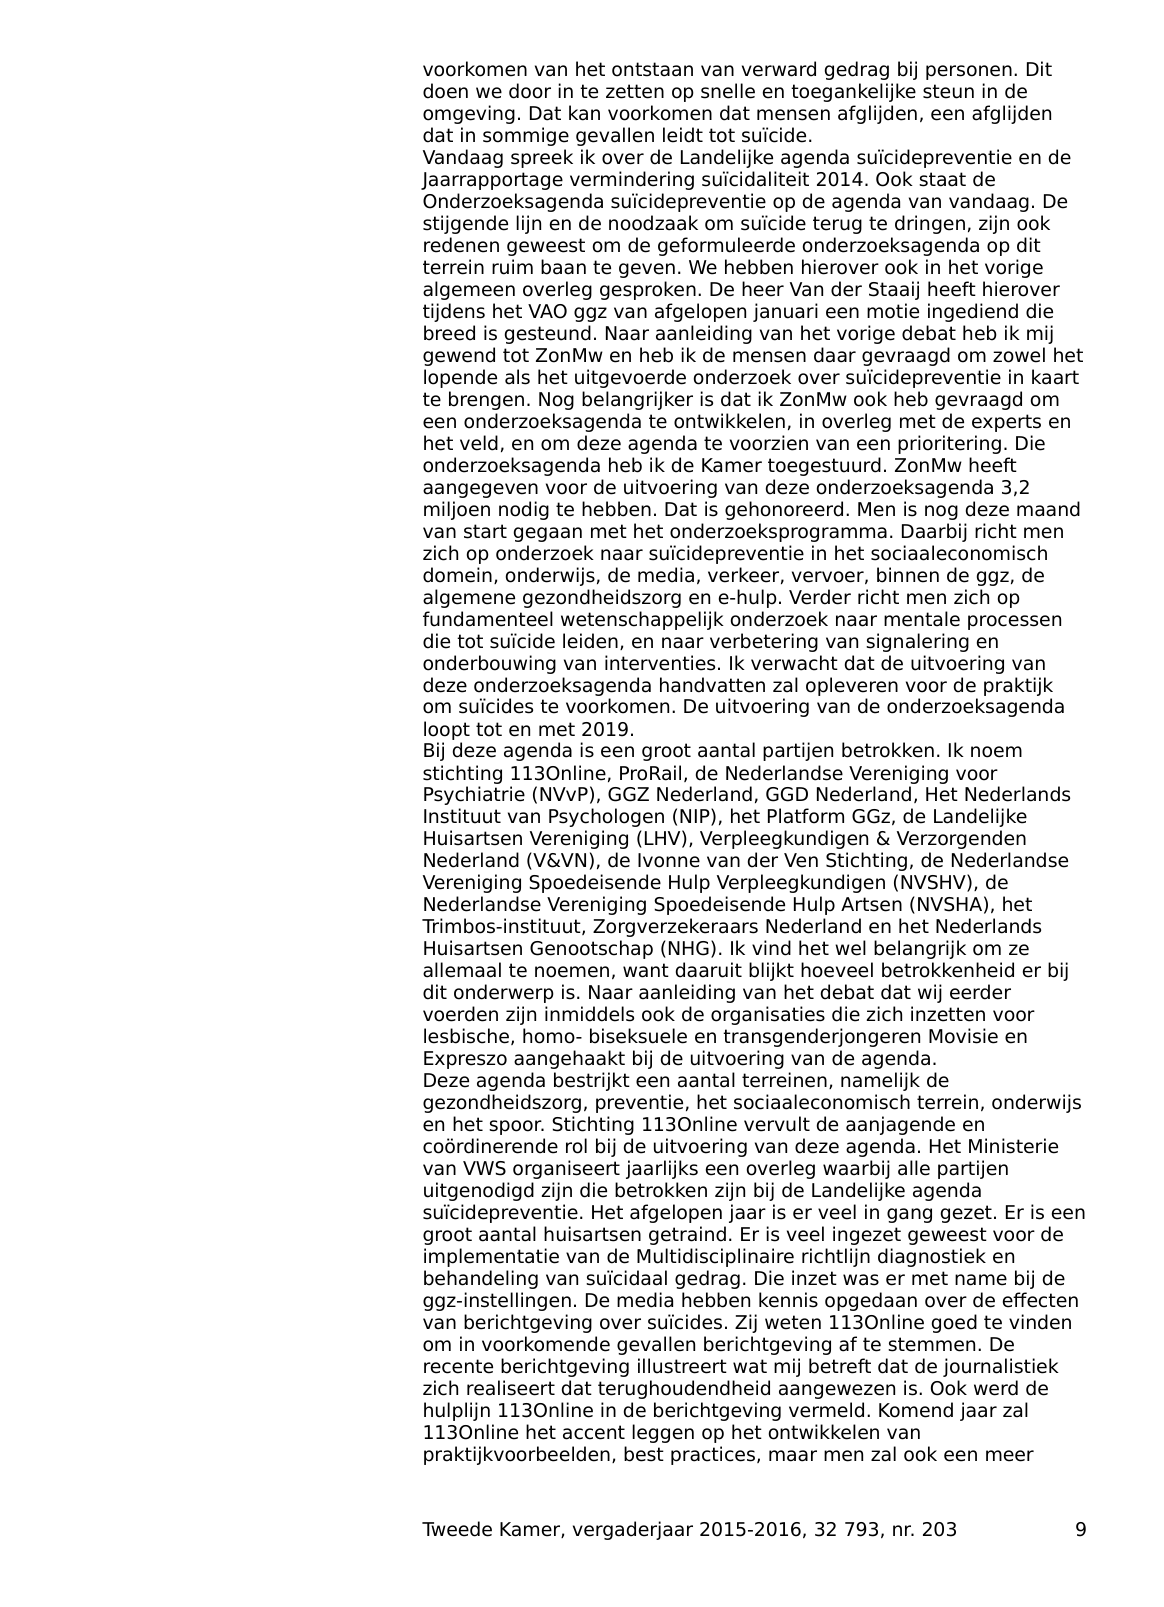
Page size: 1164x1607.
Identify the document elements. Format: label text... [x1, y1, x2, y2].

text Deze agenda bestrijkt een aantal terreinen, namelijk de gezondheidszorg, preventie, het sociaaleconomisch terrein, onderwijs en het spoor. Stichting 113Online vervult de aanjagende en coördinerende rol bij de uitvoering van deze agenda. Het Ministerie van VWS organiseert jaarlijks een overleg waarbij alle partijen uitgenodigd zijn die betrokken zijn bij de Landelijke agenda suïcidepreventie. Het afgelopen jaar is er veel in gang gezet. Er is een groot aantal huisartsen getraind. Er is veel ingezet geweest voor de implementatie van de Multidisciplinaire richtlijn diagnostiek en behandeling van suïcidaal gedrag. Die inzet was er met name bij de ggz-instellingen. De media hebben kennis opgedaan over de effecten van berichtgeving over suïcides. Zij weten 113Online goed te vinden om in voorkomende gevallen berichtgeving af te stemmen. De recente berichtgeving illustreert wat mij betreft dat de journalistiek zich realiseert dat terughoudendheid aangewezen is. Ook werd de hulplijn 113Online in de berichtgeving vermeld. Komend jaar zal 113Online het accent leggen op het ontwikkelen van praktijkvoorbeelden, best practices, maar men zal ook een meer [422, 1070, 1087, 1466]
text Bij deze agenda is een groot aantal partijen betrokken. Ik noem stichting 113Online, ProRail, de Nederlandse Vereniging voor Psychiatrie (NVvP), GGZ Nederland, GGD Nederland, Het Nederlands Instituut van Psychologen (NIP), het Platform GGz, de Landelijke Huisartsen Vereniging (LHV), Verpleegkundigen & Verzorgenden Nederland (V&VN), de Ivonne van der Ven Stichting, de Nederlandse Vereniging Spoedeisende Hulp Verpleegkundigen (NVSHV), de Nederlandse Vereniging Spoedeisende Hulp Artsen (NVSHA), het Trimbos-instituut, Zorgverzekeraars Nederland en het Nederlands Huisartsen Genootschap (NHG). Ik vind het wel belangrijk om ze allemaal te noemen, want daaruit blijkt hoeveel betrokkenheid er bij dit onderwerp is. Naar aanleiding van het debat dat wij eerder voerden zijn inmiddels ook de organisaties die zich inzetten voor lesbische, homo- biseksuele en transgenderjongeren Movisie en Expreszo aangehaakt bij de uitvoering van de agenda. [422, 740, 1087, 1070]
text voorkomen van het ontstaan van verward gedrag bij personen. Dit doen we door in te zetten op snelle en toegankelijke steun in de omgeving. Dat kan voorkomen dat mensen afglijden, een afglijden dat in sommige gevallen leidt tot suïcide. [422, 59, 1087, 147]
text Vandaag spreek ik over de Landelijke agenda suïcidepreventie en de Jaarrapportage vermindering suïcidaliteit 2014. Ook staat de Onderzoeksagenda suïcidepreventie op de agenda van vandaag. De stijgende lijn en de noodzaak om suïcide terug te dringen, zijn ook redenen geweest om de geformuleerde onderzoeksagenda op dit terrein ruim baan te geven. We hebben hierover ook in het vorige algemeen overleg gesproken. De heer Van der Staaij heeft hierover tijdens het VAO ggz van afgelopen januari een motie ingediend die breed is gesteund. Naar aanleiding van het vorige debat heb ik mij gewend tot ZonMw en heb ik de mensen daar gevraagd om zowel het lopende als het uitgevoerde onderzoek over suïcidepreventie in kaart te brengen. Nog belangrijker is dat ik ZonMw ook heb gevraagd om een onderzoeksagenda te ontwikkelen, in overleg met de experts en het veld, en om deze agenda te voorzien van een prioritering. Die onderzoeksagenda heb ik de Kamer toegestuurd. ZonMw heeft aangegeven voor de uitvoering van deze onderzoeksagenda 3,2 miljoen nodig te hebben. Dat is gehonoreerd. Men is nog deze maand van start gegaan met het onderzoeksprogramma. Daarbij richt men zich op onderzoek naar suïcidepreventie in het sociaaleconomisch domein, onderwijs, de media, verkeer, vervoer, binnen de ggz, de algemene gezondheidszorg en e-hulp. Verder richt men zich op fundamenteel wetenschappelijk onderzoek naar mentale processen die tot suïcide leiden, en naar verbetering van signalering en onderbouwing van interventies. Ik verwacht dat de uitvoering van deze onderzoeksagenda handvatten zal opleveren voor de praktijk om suïcides te voorkomen. De uitvoering van de onderzoeksagenda loopt tot en met 2019. [422, 147, 1087, 740]
